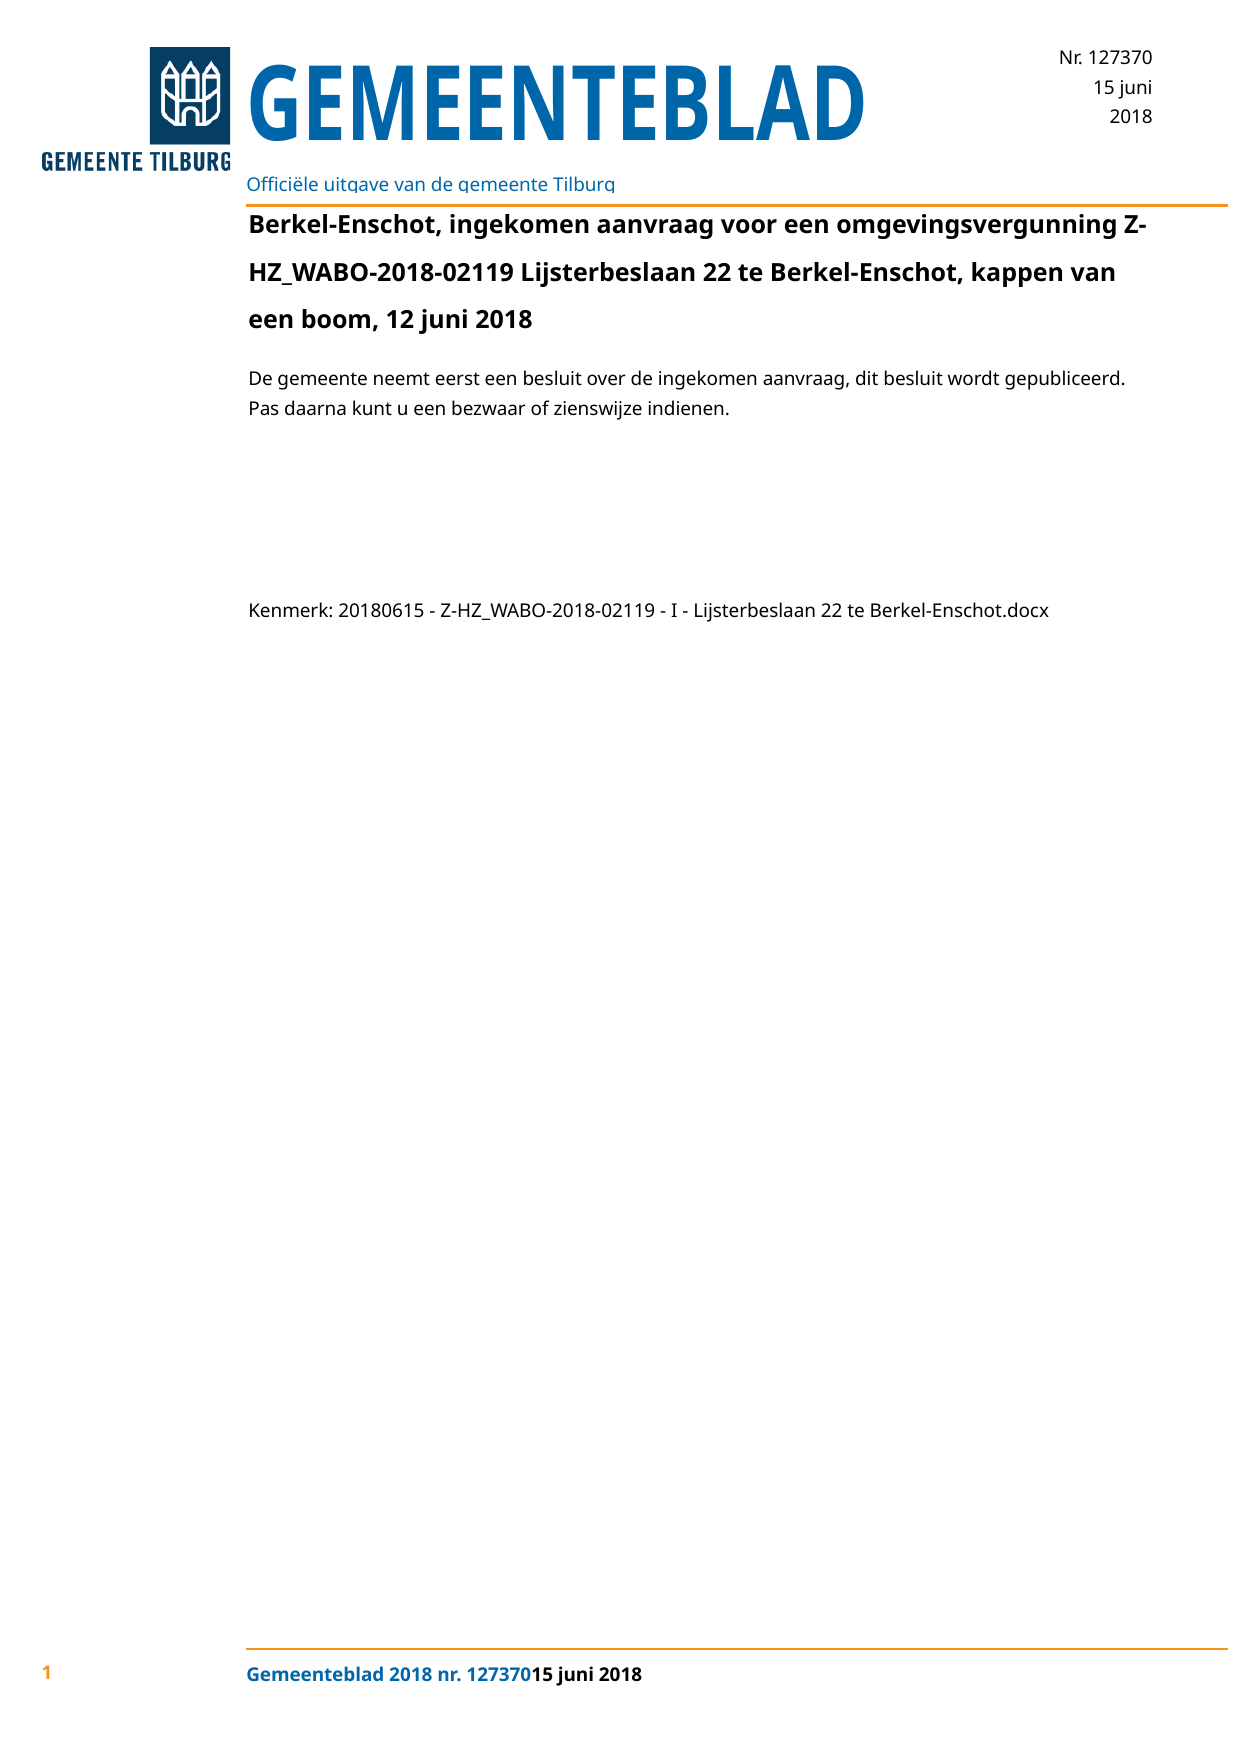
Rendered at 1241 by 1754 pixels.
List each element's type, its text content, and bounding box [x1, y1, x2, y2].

text Kenmerk: 20180615 - Z-HZ_WABO-2018-02119 - I - Lijsterbeslaan 22 te Berkel-Enschot.docx [248, 597, 1152, 622]
text Berkel-Enschot, ingekomen aanvraag voor een omgevingsvergunning Z-HZ_WABO-2018-02119 Lijsterbeslaan 22 te Berkel-Enschot, kappen van een boom, 12 juni 2018 [248, 207, 1152, 336]
picture [41, 47, 231, 172]
text De gemeente neemt eerst een besluit over de ingekomen aanvraag, dit besluit wordt gepubliceerd. Pas daarna kunt u een bezwaar of zienswijze indienen. [248, 366, 1152, 421]
